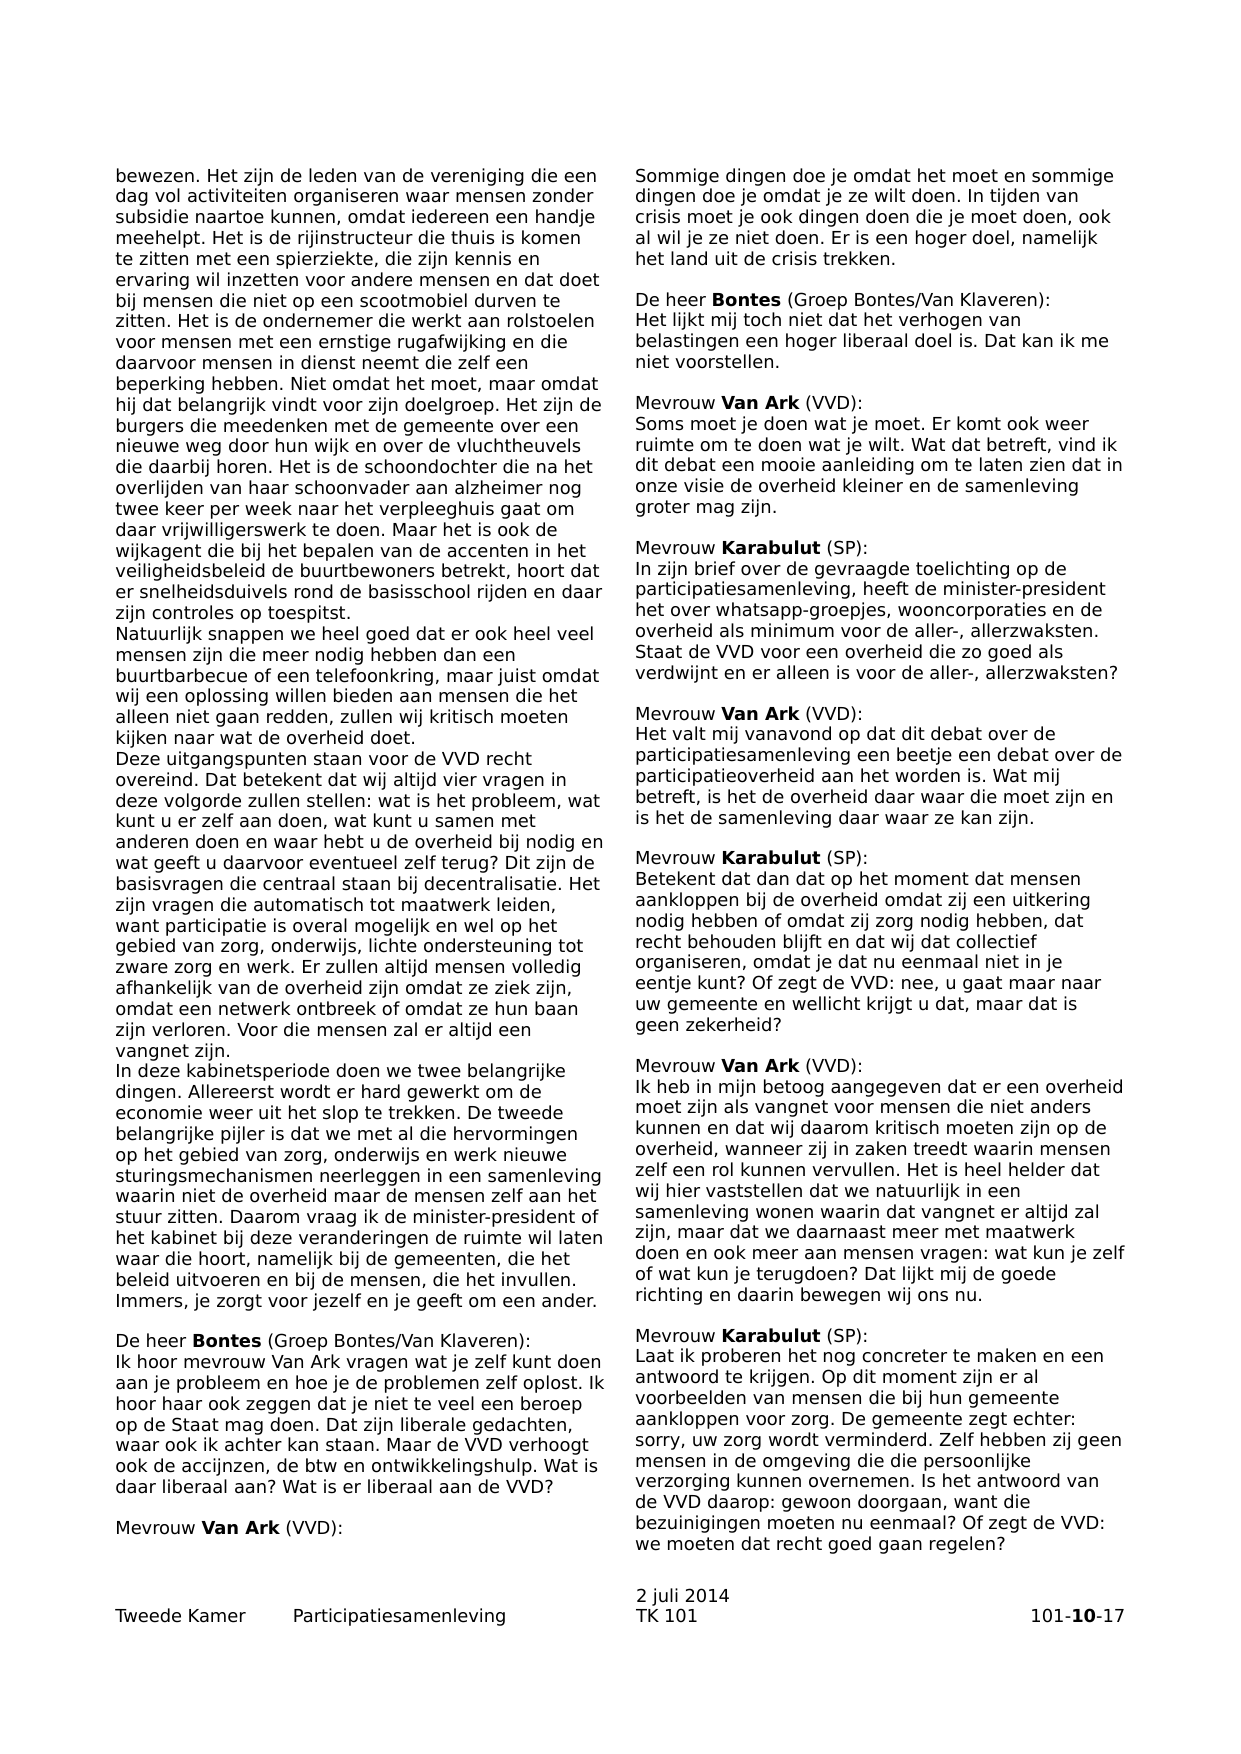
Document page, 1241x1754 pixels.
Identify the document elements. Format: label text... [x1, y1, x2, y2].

text Betekent dat dan dat op het moment dat mensen aankloppen bij de overheid omdat zij een uitkering nodig hebben of omdat zij zorg nodig hebben, dat recht behouden blijft en dat wij dat collectief organiseren, omdat je dat nu eenmaal niet in je eentje kunt? Of zegt de VVD: nee, u gaat maar naar uw gemeente en wellicht krijgt u dat, maar dat is geen zekerheid? [635, 869, 1125, 1036]
text In zijn brief over de gevraagde toelichting op de participatiesamenleving, heeft de minister-president het over whatsapp-groepjes, wooncorporaties en de overheid als minimum voor de aller-, allerzwaksten. Staat de VVD voor een overheid die zo goed als verdwijnt en er alleen is voor de aller-, allerzwaksten? [635, 558, 1125, 683]
text Ik hoor mevrouw Van Ark vragen wat je zelf kunt doen aan je probleem en hoe je de problemen zelf oplost. Ik hoor haar ook zeggen dat je niet te veel een beroep op de Staat mag doen. Dat zijn liberale gedachten, waar ook ik achter kan staan. Maar de VVD verhoogt ook de accijnzen, de btw en ontwikkelingshulp. Wat is daar liberaal aan? Wat is er liberaal aan de VVD? [115, 1352, 605, 1498]
text Deze uitgangspunten staan voor de VVD recht overeind. Dat betekent dat wij altijd vier vragen in deze volgorde zullen stellen: wat is het probleem, wat kunt u er zelf aan doen, wat kunt u samen met anderen doen en waar hebt u de overheid bij nodig en wat geeft u daarvoor eventueel zelf terug? Dit zijn de basisvragen die centraal staan bij decentralisatie. Het zijn vragen die automatisch tot maatwerk leiden, want participatie is overal mogelijk en wel op het gebied van zorg, onderwijs, lichte ondersteuning tot zware zorg en werk. Er zullen altijd mensen volledig afhankelijk van de overheid zijn omdat ze ziek zijn, omdat een netwerk ontbreek of omdat ze hun baan zijn verloren. Voor die mensen zal er altijd een vangnet zijn. [115, 749, 605, 1061]
text Mevrouw Van Ark (VVD): [635, 393, 1125, 413]
text De heer Bontes (Groep Bontes/Van Klaveren): [635, 289, 1125, 310]
text Mevrouw Karabulut (SP): [635, 1326, 1125, 1346]
text Mevrouw Van Ark (VVD): [635, 1056, 1125, 1076]
text Mevrouw Van Ark (VVD): [115, 1518, 605, 1538]
text De heer Bontes (Groep Bontes/Van Klaveren): [115, 1331, 605, 1352]
text Mevrouw Karabulut (SP): [635, 848, 1125, 869]
text Mevrouw Van Ark (VVD): [635, 703, 1125, 724]
text Mevrouw Karabulut (SP): [635, 538, 1125, 558]
text Ik heb in mijn betoog aangegeven dat er een overheid moet zijn als vangnet voor mensen die niet anders kunnen en dat wij daarom kritisch moeten zijn op de overheid, wanneer zij in zaken treedt waarin mensen zelf een rol kunnen vervullen. Het is heel helder dat wij hier vaststellen dat we natuurlijk in een samenleving wonen waarin dat vangnet er altijd zal zijn, maar dat we daarnaast meer met maatwerk doen en ook meer aan mensen vragen: wat kun je zelf of wat kun je terugdoen? Dat lijkt mij de goede richting en daarin bewegen wij ons nu. [635, 1076, 1125, 1306]
text Soms moet je doen wat je moet. Er komt ook weer ruimte om te doen wat je wilt. Wat dat betreft, vind ik dit debat een mooie aanleiding om te laten zien dat in onze visie de overheid kleiner en de samenleving groter mag zijn. [635, 413, 1125, 518]
text Natuurlijk snappen we heel goed dat er ook heel veel mensen zijn die meer nodig hebben dan een buurtbarbecue of een telefoonkring, maar juist omdat wij een oplossing willen bieden aan mensen die het alleen niet gaan redden, zullen wij kritisch moeten kijken naar wat de overheid doet. [115, 624, 605, 749]
text bewezen. Het zijn de leden van de vereniging die een dag vol activiteiten organiseren waar mensen zonder subsidie naartoe kunnen, omdat iedereen een handje meehelpt. Het is de rijinstructeur die thuis is komen te zitten met een spierziekte, die zijn kennis en ervaring wil inzetten voor andere mensen en dat doet bij mensen die niet op een scootmobiel durven te zitten. Het is de ondernemer die werkt aan rolstoelen voor mensen met een ernstige rugafwijking en die daarvoor mensen in dienst neemt die zelf een beperking hebben. Niet omdat het moet, maar omdat hij dat belangrijk vindt voor zijn doelgroep. Het zijn de burgers die meedenken met de gemeente over een nieuwe weg door hun wijk en over de vluchtheuvels die daarbij horen. Het is de schoondochter die na het overlijden van haar schoonvader aan alzheimer nog twee keer per week naar het verpleeghuis gaat om daar vrijwilligerswerk te doen. Maar het is ook de wijkagent die bij het bepalen van de accenten in het veiligheidsbeleid de buurtbewoners betrekt, hoort dat er snelheidsduivels rond de basisschool rijden en daar zijn controles op toespitst. [115, 165, 605, 624]
text Het lijkt mij toch niet dat het verhogen van belastingen een hoger liberaal doel is. Dat kan ik me niet voorstellen. [635, 310, 1125, 373]
text Sommige dingen doe je omdat het moet en sommige dingen doe je omdat je ze wilt doen. In tijden van crisis moet je ook dingen doen die je moet doen, ook al wil je ze niet doen. Er is een hoger doel, namelijk het land uit de crisis trekken. [635, 165, 1125, 269]
text Het valt mij vanavond op dat dit debat over de participatiesamenleving een beetje een debat over de participatieoverheid aan het worden is. Wat mij betreft, is het de overheid daar waar die moet zijn en is het de samenleving daar waar ze kan zijn. [635, 724, 1125, 828]
text In deze kabinetsperiode doen we twee belangrijke dingen. Allereerst wordt er hard gewerkt om de economie weer uit het slop te trekken. De tweede belangrijke pijler is dat we met al die hervormingen op het gebied van zorg, onderwijs en werk nieuwe sturingsmechanismen neerleggen in een samenleving waarin niet de overheid maar de mensen zelf aan het stuur zitten. Daarom vraag ik de minister-president of het kabinet bij deze veranderingen de ruimte wil laten waar die hoort, namelijk bij de gemeenten, die het beleid uitvoeren en bij de mensen, die het invullen. Immers, je zorgt voor jezelf en je geeft om een ander. [115, 1061, 605, 1311]
text Laat ik proberen het nog concreter te maken en een antwoord te krijgen. Op dit moment zijn er al voorbeelden van mensen die bij hun gemeente aankloppen voor zorg. De gemeente zegt echter: sorry, uw zorg wordt verminderd. Zelf hebben zij geen mensen in de omgeving die die persoonlijke verzorging kunnen overnemen. Is het antwoord van de VVD daarop: gewoon doorgaan, want die bezuinigingen moeten nu eenmaal? Of zegt de VVD: we moeten dat recht goed gaan regelen? [635, 1346, 1125, 1554]
